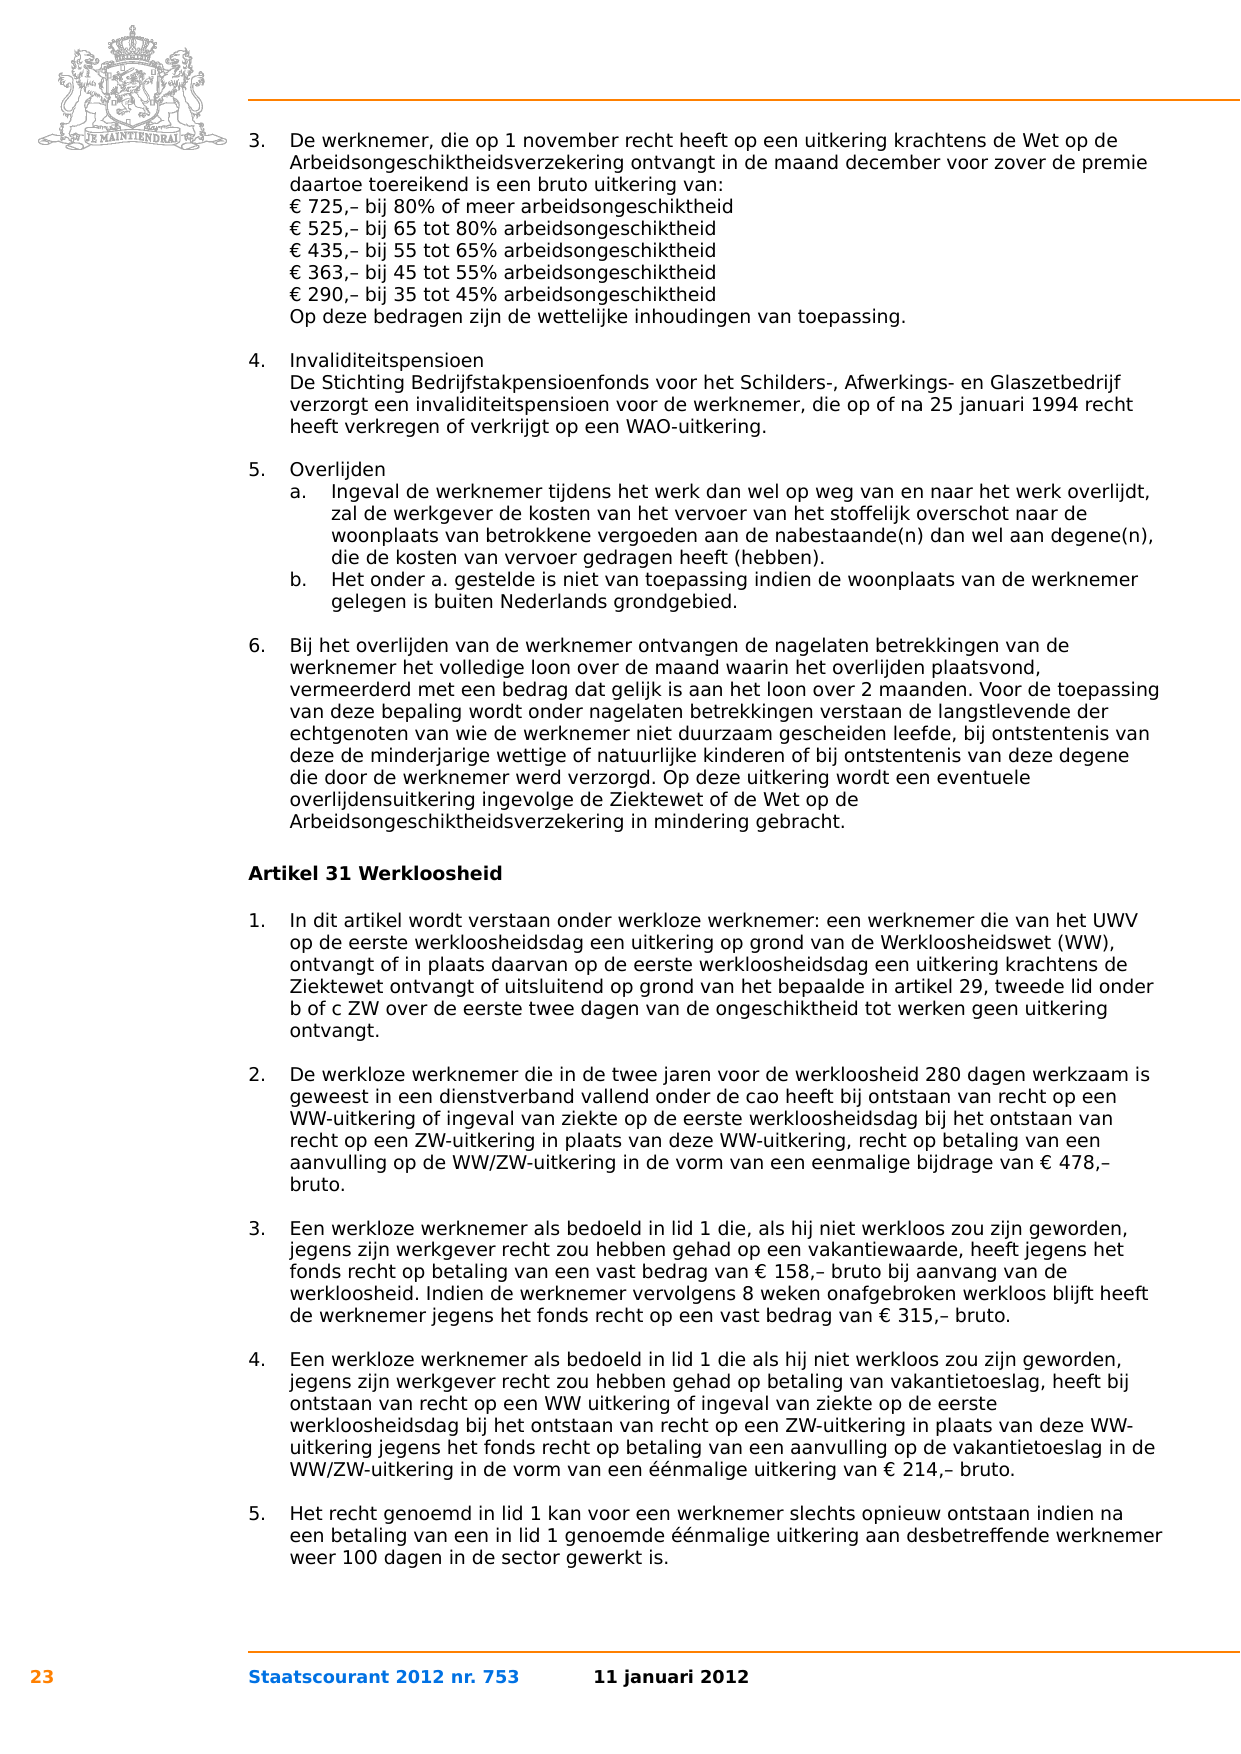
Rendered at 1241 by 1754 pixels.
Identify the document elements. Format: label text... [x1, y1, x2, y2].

text € 363,– bij 45 tot 55% arbeidsongeschiktheid [289, 262, 1163, 284]
text 1. In dit artikel wordt verstaan onder werkloze werknemer: een werknemer die van het UWV op de eerste werkloosheidsdag een uitkering op grond van de Werkloosheidswet (WW), ontvangt of in plaats daarvan op de eerste werkloosheidsdag een uitkering krachtens de Ziektewet ontvangt of uitsluitend op grond van het bepaalde in artikel 29, tweede lid onder b of c ZW over de eerste twee dagen van de ongeschiktheid tot werken geen uitkering ontvangt. [248, 910, 1163, 1042]
text 5. Het recht genoemd in lid 1 kan voor een werknemer slechts opnieuw ontstaan indien na een betaling van een in lid 1 genoemde éénmalige uitkering aan desbetreffende werknemer weer 100 dagen in de sector gewerkt is. [248, 1503, 1163, 1569]
text € 725,– bij 80% of meer arbeidsongeschiktheid [289, 196, 1163, 218]
text 2. De werkloze werknemer die in de twee jaren voor de werkloosheid 280 dagen werkzaam is geweest in een dienstverband vallend onder de cao heeft bij ontstaan van recht op een WW-uitkering of ingeval van ziekte op de eerste werkloosheidsdag bij het ontstaan van recht op een ZW-uitkering in plaats van deze WW-uitkering, recht op betaling van een aanvulling op de WW/ZW-uitkering in de vorm van een eenmalige bijdrage van € 478,– bruto. [248, 1064, 1163, 1196]
text 3. De werknemer, die op 1 november recht heeft op een uitkering krachtens de Wet op de Arbeidsongeschiktheidsverzekering ontvangt in de maand december voor zover de premie daartoe toereikend is een bruto uitkering van: [248, 130, 1163, 196]
text € 525,– bij 65 tot 80% arbeidsongeschiktheid [289, 218, 1163, 240]
text De Stichting Bedrijfstakpensioenfonds voor het Schilders-, Afwerkings- en Glaszetbedrijf verzorgt een invaliditeitspensioen voor de werknemer, die op of na 25 januari 1994 recht heeft verkregen of verkrijgt op een WAO-uitkering. [289, 372, 1163, 437]
text € 290,– bij 35 tot 45% arbeidsongeschiktheid [289, 284, 1163, 306]
text 6. Bij het overlijden van de werknemer ontvangen de nagelaten betrekkingen van de werknemer het volledige loon over de maand waarin het overlijden plaatsvond, vermeerderd met een bedrag dat gelijk is aan het loon over 2 maanden. Voor de toepassing van deze bepaling wordt onder nagelaten betrekkingen verstaan de langstlevende der echtgenoten van wie de werknemer niet duurzaam gescheiden leefde, bij ontstentenis van deze de minderjarige wettige of natuurlijke kinderen of bij ontstentenis van deze degene die door de werknemer werd verzorgd. Op deze uitkering wordt een eventuele overlijdensuitkering ingevolge de Ziektewet of de Wet op de Arbeidsongeschiktheidsverzekering in mindering gebracht. [248, 635, 1163, 833]
text a. Ingeval de werknemer tijdens het werk dan wel op weg van en naar het werk overlijdt, zal de werkgever de kosten van het vervoer van het stoffelijk overschot naar de woonplaats van betrokkene vergoeden aan de nabestaande(n) dan wel aan degene(n), die de kosten van vervoer gedragen heeft (hebben). [289, 481, 1163, 569]
picture [38, 25, 227, 150]
text 4. Een werkloze werknemer als bedoeld in lid 1 die als hij niet werkloos zou zijn geworden, jegens zijn werkgever recht zou hebben gehad op betaling van vakantietoeslag, heeft bij ontstaan van recht op een WW uitkering of ingeval van ziekte op de eerste werkloosheidsdag bij het ontstaan van recht op een ZW-uitkering in plaats van deze WW-uitkering jegens het fonds recht op betaling van een aanvulling op de vakantietoeslag in de WW/ZW-uitkering in de vorm van een éénmalige uitkering van € 214,– bruto. [248, 1349, 1163, 1481]
text 5. Overlijden [248, 459, 1163, 481]
subtitle Artikel 31 Werkloosheid [248, 863, 1163, 885]
text € 435,– bij 55 tot 65% arbeidsongeschiktheid [289, 240, 1163, 262]
text b. Het onder a. gestelde is niet van toepassing indien de woonplaats van de werknemer gelegen is buiten Nederlands grondgebied. [289, 569, 1163, 613]
text 3. Een werkloze werknemer als bedoeld in lid 1 die, als hij niet werkloos zou zijn geworden, jegens zijn werkgever recht zou hebben gehad op een vakantiewaarde, heeft jegens het fonds recht op betaling van een vast bedrag van € 158,– bruto bij aanvang van de werkloosheid. Indien de werknemer vervolgens 8 weken onafgebroken werkloos blijft heeft de werknemer jegens het fonds recht op een vast bedrag van € 315,– bruto. [248, 1217, 1163, 1327]
text Op deze bedragen zijn de wettelijke inhoudingen van toepassing. [289, 306, 1163, 328]
text 4. Invaliditeitspensioen [248, 349, 1163, 372]
